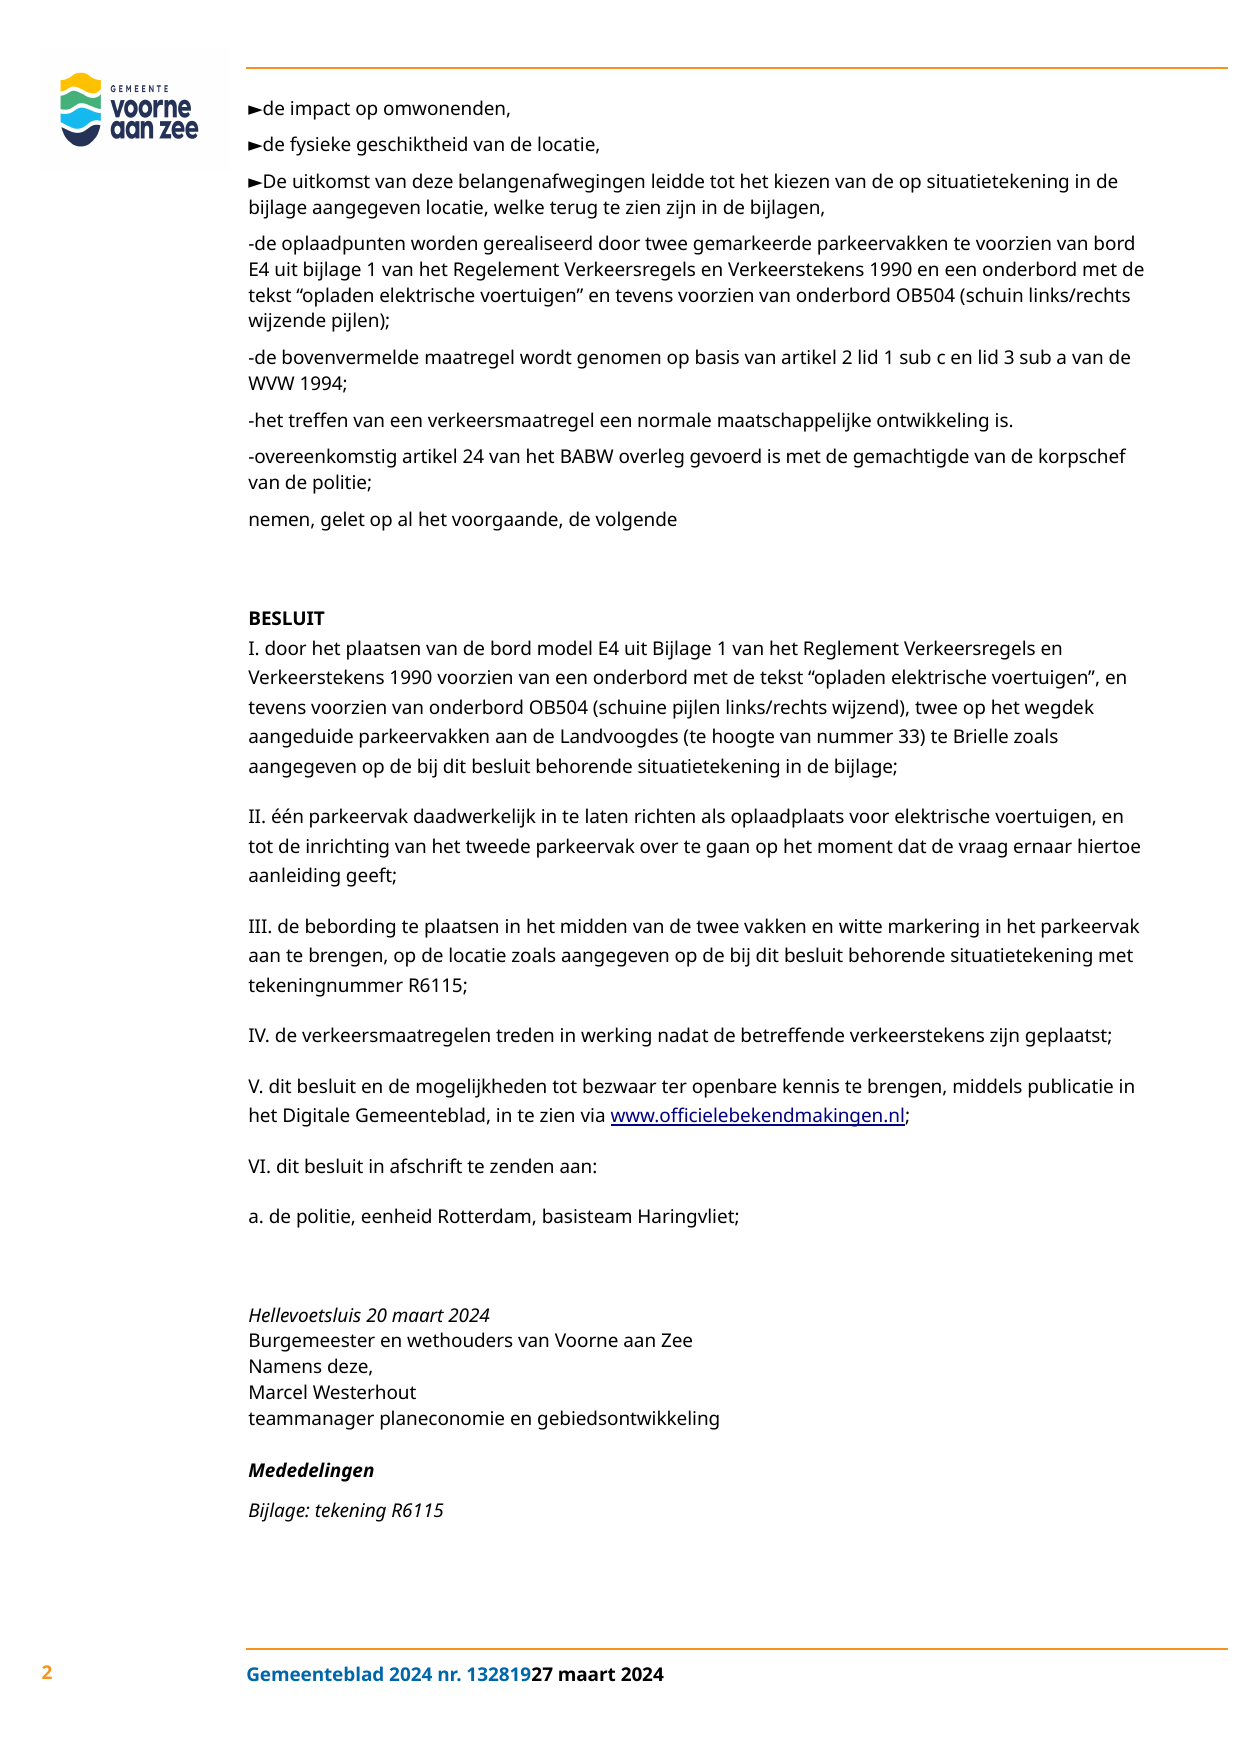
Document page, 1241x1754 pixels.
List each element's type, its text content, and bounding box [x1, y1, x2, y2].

text V. dit besluit en de mogelijkheden tot bezwaar ter openbare kennis te brengen, middels publicatie in het Digitale Gemeenteblad, in te zien via www.officielebekendmakingen.nl; [248, 1073, 1152, 1128]
text Bijlage: tekening R6115 [248, 1497, 1152, 1523]
text Mededelingen [248, 1458, 1152, 1483]
text III. de bebording te plaatsen in het midden van de twee vakken en witte markering in het parkeervak aan te brengen, op de locatie zoals aangegeven op de bij dit besluit behorende situatietekening met tekeningnummer R6115; [248, 913, 1152, 998]
text ►de impact op omwonenden, [248, 95, 1152, 121]
text IV. de verkeersmaatregelen treden in werking nadat de betreffende verkeerstekens zijn geplaatst; [248, 1023, 1152, 1048]
text BESLUIT [248, 605, 1152, 631]
text -het treffen van een verkeersmaatregel een normale maatschappelijke ontwikkeling is. [248, 407, 1152, 432]
text II. één parkeervak daadwerkelijk in te laten richten als oplaadplaats voor elektrische voertuigen, en tot de inrichting van het tweede parkeervak over te gaan op het moment dat de vraag ernaar hiertoe aanleiding geeft; [248, 803, 1152, 888]
text Hellevoetsluis 20 maart 2024 [248, 1302, 1152, 1327]
text ►de fysieke geschiktheid van de locatie, [248, 131, 1152, 157]
text ►De uitkomst van deze belangenafwegingen leidde tot het kiezen van de op situatietekening in de bijlage aangegeven locatie, welke terug te zien zijn in de bijlagen, [248, 168, 1152, 219]
text a. de politie, eenheid Rotterdam, basisteam Haringvliet; [248, 1203, 1152, 1229]
text I. door het plaatsen van de bord model E4 uit Bijlage 1 van het Reglement Verkeersregels en Verkeerstekens 1990 voorzien van een onderbord met de tekst “opladen elektrische voertuigen”, en tevens voorzien van onderbord OB504 (schuine pijlen links/rechts wijzend), twee op het wegdek aangeduide parkeervakken aan de Landvoogdes (te hoogte van nummer 33) te Brielle zoals aangegeven op de bij dit besluit behorende situatietekening in de bijlage; [248, 635, 1152, 779]
text -de oplaadpunten worden gerealiseerd door twee gemarkeerde parkeervakken te voorzien van bord E4 uit bijlage 1 van het Regelement Verkeersregels en Verkeerstekens 1990 en een onderbord met de tekst “opladen elektrische voertuigen” en tevens voorzien van onderbord OB504 (schuin links/rechts wijzende pijlen); [248, 231, 1152, 333]
text Namens deze, [248, 1353, 1152, 1379]
text -de bovenvermelde maatregel wordt genomen op basis van artikel 2 lid 1 sub c en lid 3 sub a van de WVW 1994; [248, 344, 1152, 396]
text -overeenkomstig artikel 24 van het BABW overleg gevoerd is met de gemachtigde van de korpschef van de politie; [248, 443, 1152, 495]
picture [41, 47, 231, 172]
text nemen, gelet op al het voorgaande, de volgende [248, 506, 1152, 532]
text Burgemeester en wethouders van Voorne aan Zee [248, 1327, 1152, 1353]
text VI. dit besluit in afschrift te zenden aan: [248, 1153, 1152, 1179]
text teammanager planeconomie en gebiedsontwikkeling [248, 1405, 1152, 1430]
text Marcel Westerhout [248, 1379, 1152, 1405]
